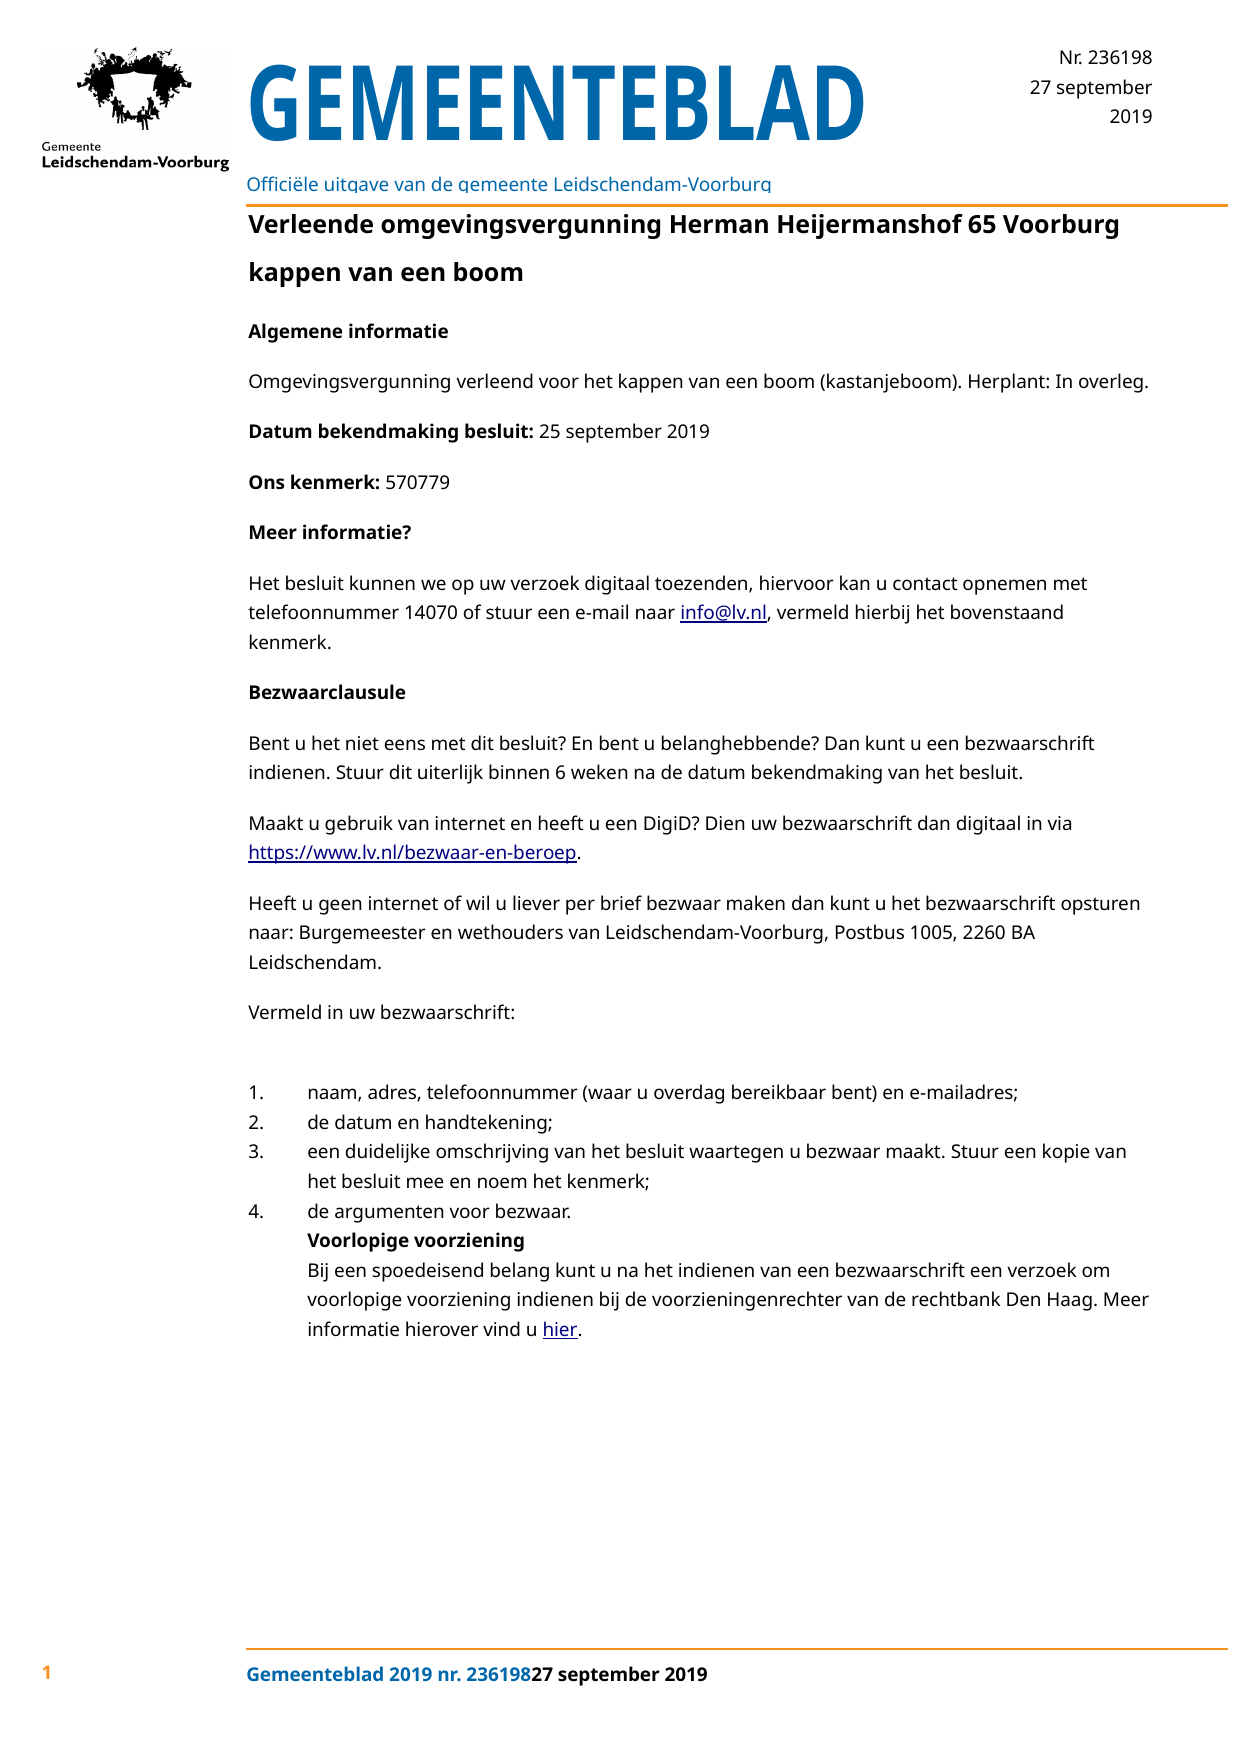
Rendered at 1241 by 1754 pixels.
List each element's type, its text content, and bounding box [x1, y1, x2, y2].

list de datum en handtekening; [248, 1109, 1152, 1135]
list naam, adres, telefoonnummer (waar u overdag bereikbaar bent) en e-mailadres; [248, 1079, 1152, 1105]
text Meer informatie? [248, 519, 1152, 545]
list Bij een spoedeisend belang kunt u na het indienen van een bezwaarschrift een verzoek om voorlopige voorziening indienen bij de voorzieningenrechter van de rechtbank Den Haag. Meer informatie hierover vind u hier. [248, 1257, 1152, 1342]
list een duidelijke omschrijving van het besluit waartegen u bezwaar maakt. Stuur een kopie van het besluit mee en noem het kenmerk; [248, 1139, 1152, 1194]
text Bent u het niet eens met dit besluit? En bent u belanghebbende? Dan kunt u een bezwaarschrift indienen. Stuur dit uiterlijk binnen 6 weken na de datum bekendmaking van het besluit. [248, 730, 1152, 785]
text Omgevingsvergunning verleend voor het kappen van een boom (kastanjeboom). Herplant: In overleg. [248, 368, 1152, 394]
list de argumenten voor bezwaar. [248, 1198, 1152, 1224]
list Voorlopige voorziening [248, 1227, 1152, 1253]
picture [41, 47, 231, 172]
text Het besluit kunnen we op uw verzoek digitaal toezenden, hiervoor kan u contact opnemen met telefoonnummer 14070 of stuur een e-mail naar info@lv.nl, vermeld hierbij het bovenstaand kenmerk. [248, 570, 1152, 655]
text Heeft u geen internet of wil u liever per brief bezwaar maken dan kunt u het bezwaarschrift opsturen naar: Burgemeester en wethouders van Leidschendam-Voorburg, Postbus 1005, 2260 BA Leidschendam. [248, 890, 1152, 975]
text Maakt u gebruik van internet en heeft u een DigiD? Dien uw bezwaarschrift dan digitaal in via https://www.lv.nl/bezwaar-en-beroep. [248, 810, 1152, 865]
text Vermeld in uw bezwaarschrift: [248, 999, 1152, 1025]
text Datum bekendmaking besluit: 25 september 2019 [248, 419, 1152, 444]
text Algemene informatie [248, 318, 1152, 344]
text Verleende omgevingsvergunning Herman Heijermanshof 65 Voorburg kappen van een boom [248, 207, 1152, 288]
text Ons kenmerk: 570779 [248, 469, 1152, 495]
text Bezwaarclausule [248, 679, 1152, 705]
